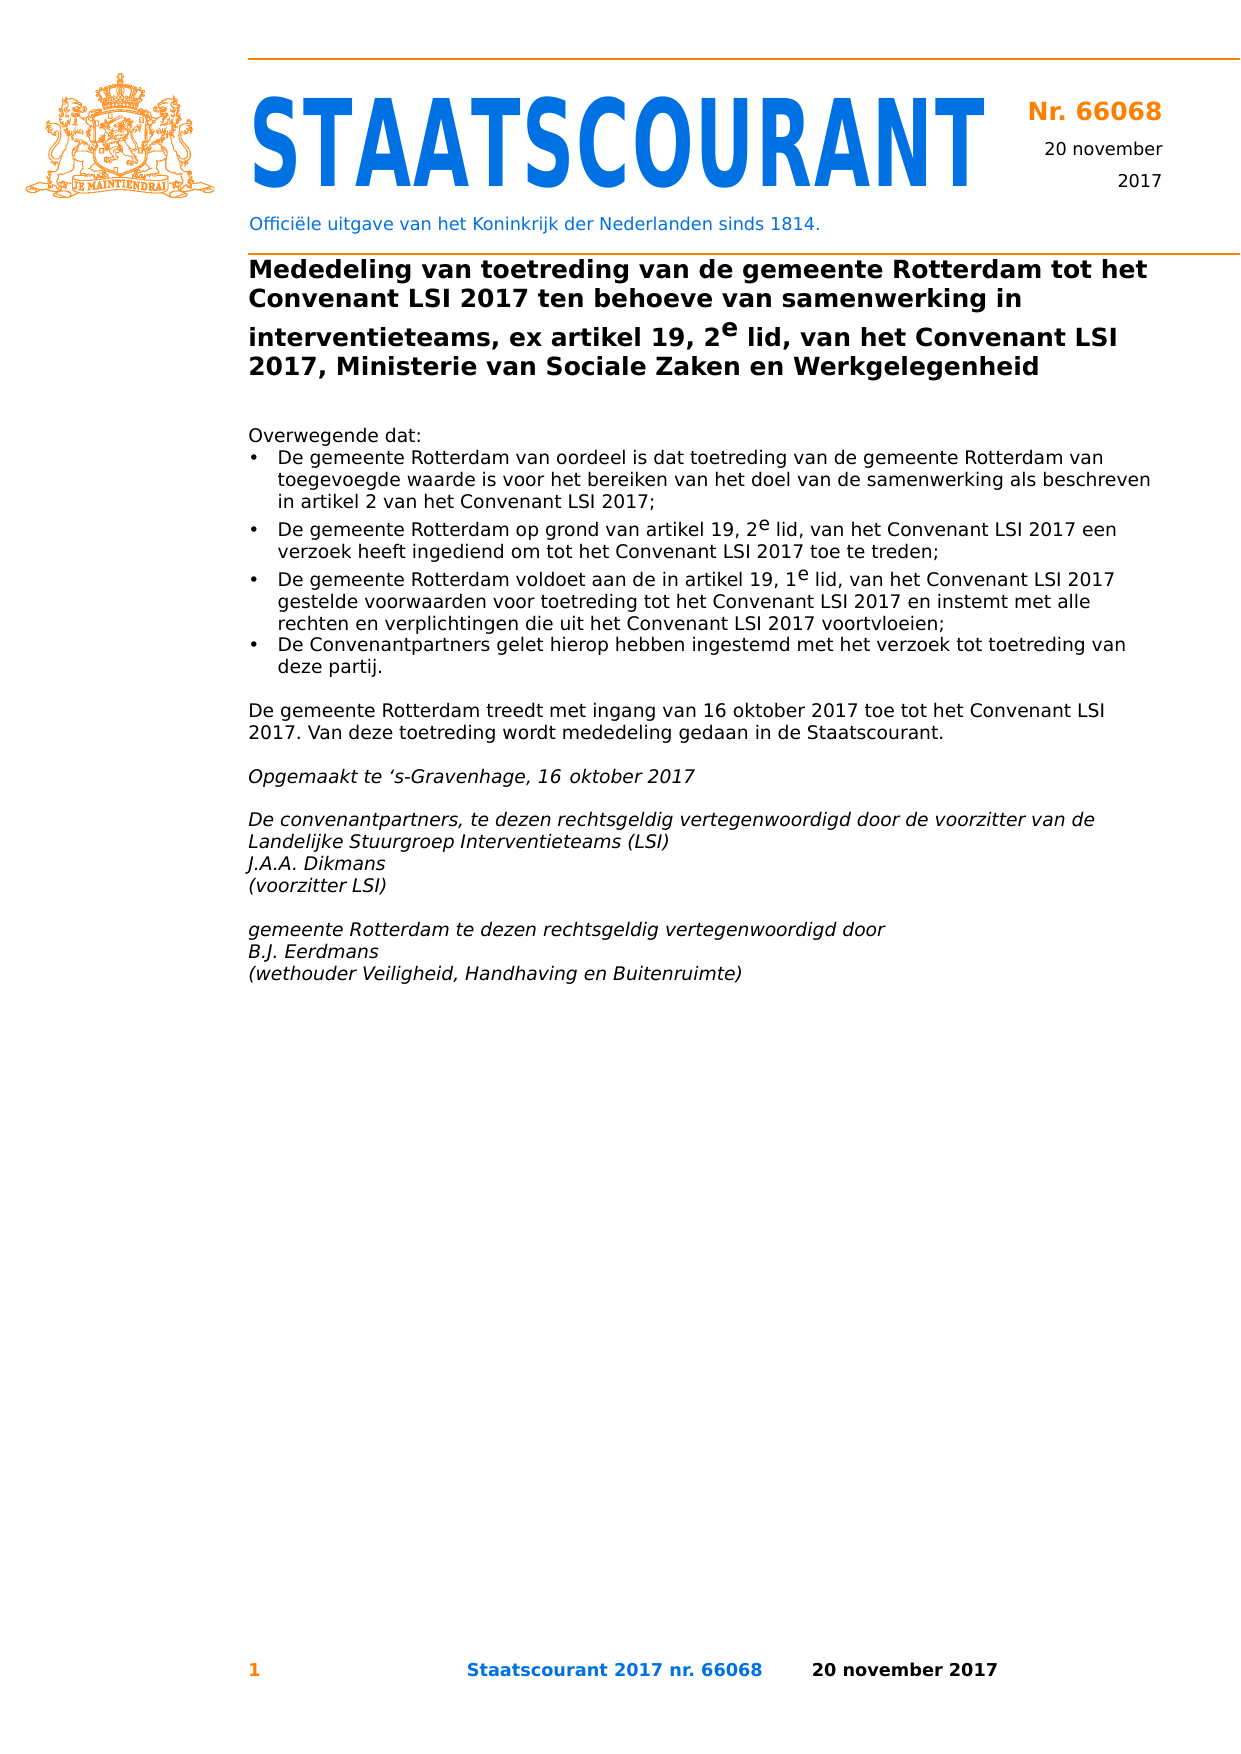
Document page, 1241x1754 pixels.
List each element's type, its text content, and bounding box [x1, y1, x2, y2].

text Overwegende dat: [248, 425, 1163, 447]
table_header STAATSCOURANT [248, 74, 998, 214]
table_header Nr. 66068 [998, 74, 1240, 132]
text • De gemeente Rotterdam op grond van artikel 19, 2e lid, van het Convenant LSI 2017 een verzoek heeft ingediend om tot het Convenant LSI 2017 toe te treden; [248, 513, 1163, 563]
table_cell 2017 [998, 165, 1240, 214]
text Mededeling van toetreding van de gemeente Rotterdam tot het Convenant LSI 2017 ten behoeve van samenwerking in interventieteams, ex artikel 19, 2e lid, van het Convenant LSI 2017, Ministerie van Sociale Zaken en Werkgelegenheid [248, 255, 1163, 382]
text gemeente Rotterdam te dezen rechtsgeldig vertegenwoordigd door B.J. Eerdmans (wethouder Veiligheid, Handhaving en Buitenruimte) [248, 919, 1163, 984]
text Opgemaakt te ‘s-Gravenhage, 16 oktober 2017 [248, 766, 1163, 787]
table_cell Officiële uitgave van het Koninkrijk der Nederlanden sinds 1814. [248, 214, 1240, 253]
text • De gemeente Rotterdam voldoet aan de in artikel 19, 1e lid, van het Convenant LSI 2017 gestelde voorwaarden voor toetreding tot het Convenant LSI 2017 en instemt met alle rechten en verplichtingen die uit het Convenant LSI 2017 voortvloeien; [248, 563, 1163, 634]
table_header [25, 74, 248, 253]
text De gemeente Rotterdam treedt met ingang van 16 oktober 2017 toe tot het Convenant LSI 2017. Van deze toetreding wordt mededeling gedaan in de Staatscourant. [248, 700, 1163, 744]
text De convenantpartners, te dezen rechtsgeldig vertegenwoordigd door de voorzitter van de Landelijke Stuurgroep Interventieteams (LSI) J.A.A. Dikmans (voorzitter LSI) [248, 809, 1163, 897]
text • De gemeente Rotterdam van oordeel is dat toetreding van de gemeente Rotterdam van toegevoegde waarde is voor het bereiken van het doel van de samenwerking als beschreven in artikel 2 van het Convenant LSI 2017; [248, 447, 1163, 513]
text • De Convenantpartners gelet hierop hebben ingestemd met het verzoek tot toetreding van deze partij. [248, 634, 1163, 678]
table_cell 20 november [998, 133, 1240, 165]
